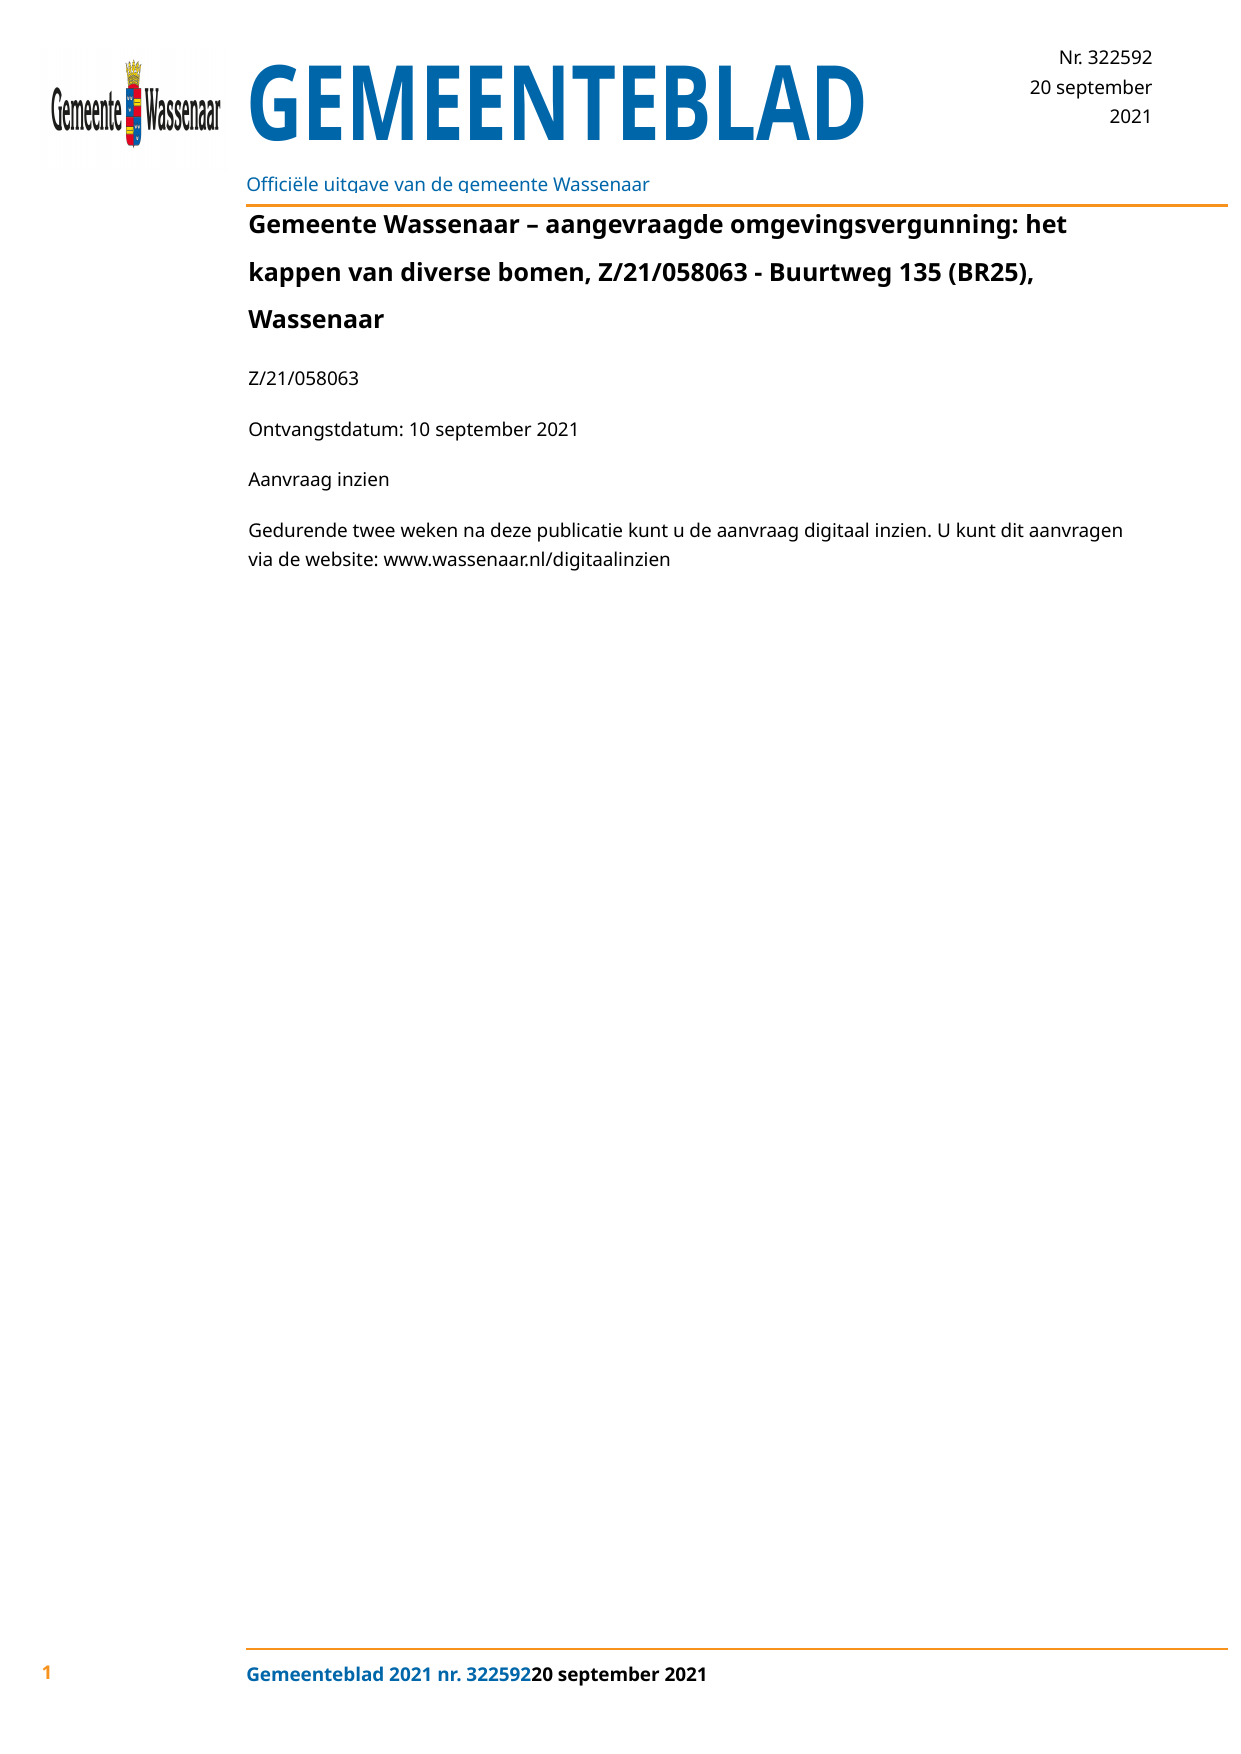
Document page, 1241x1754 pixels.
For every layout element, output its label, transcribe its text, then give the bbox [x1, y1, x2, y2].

text Gedurende twee weken na deze publicatie kunt u de aanvraag digitaal inzien. U kunt dit aanvragen via de website: www.wassenaar.nl/digitaalinzien [248, 517, 1152, 572]
text Gemeente Wassenaar – aangevraagde omgevingsvergunning: het kappen van diverse bomen, Z/21/058063 - Buurtweg 135 (BR25), Wassenaar [248, 207, 1152, 336]
text Z/21/058063 [248, 366, 1152, 391]
picture [41, 47, 231, 172]
text Aanvraag inzien [248, 466, 1152, 492]
text Ontvangstdatum: 10 september 2021 [248, 416, 1152, 442]
